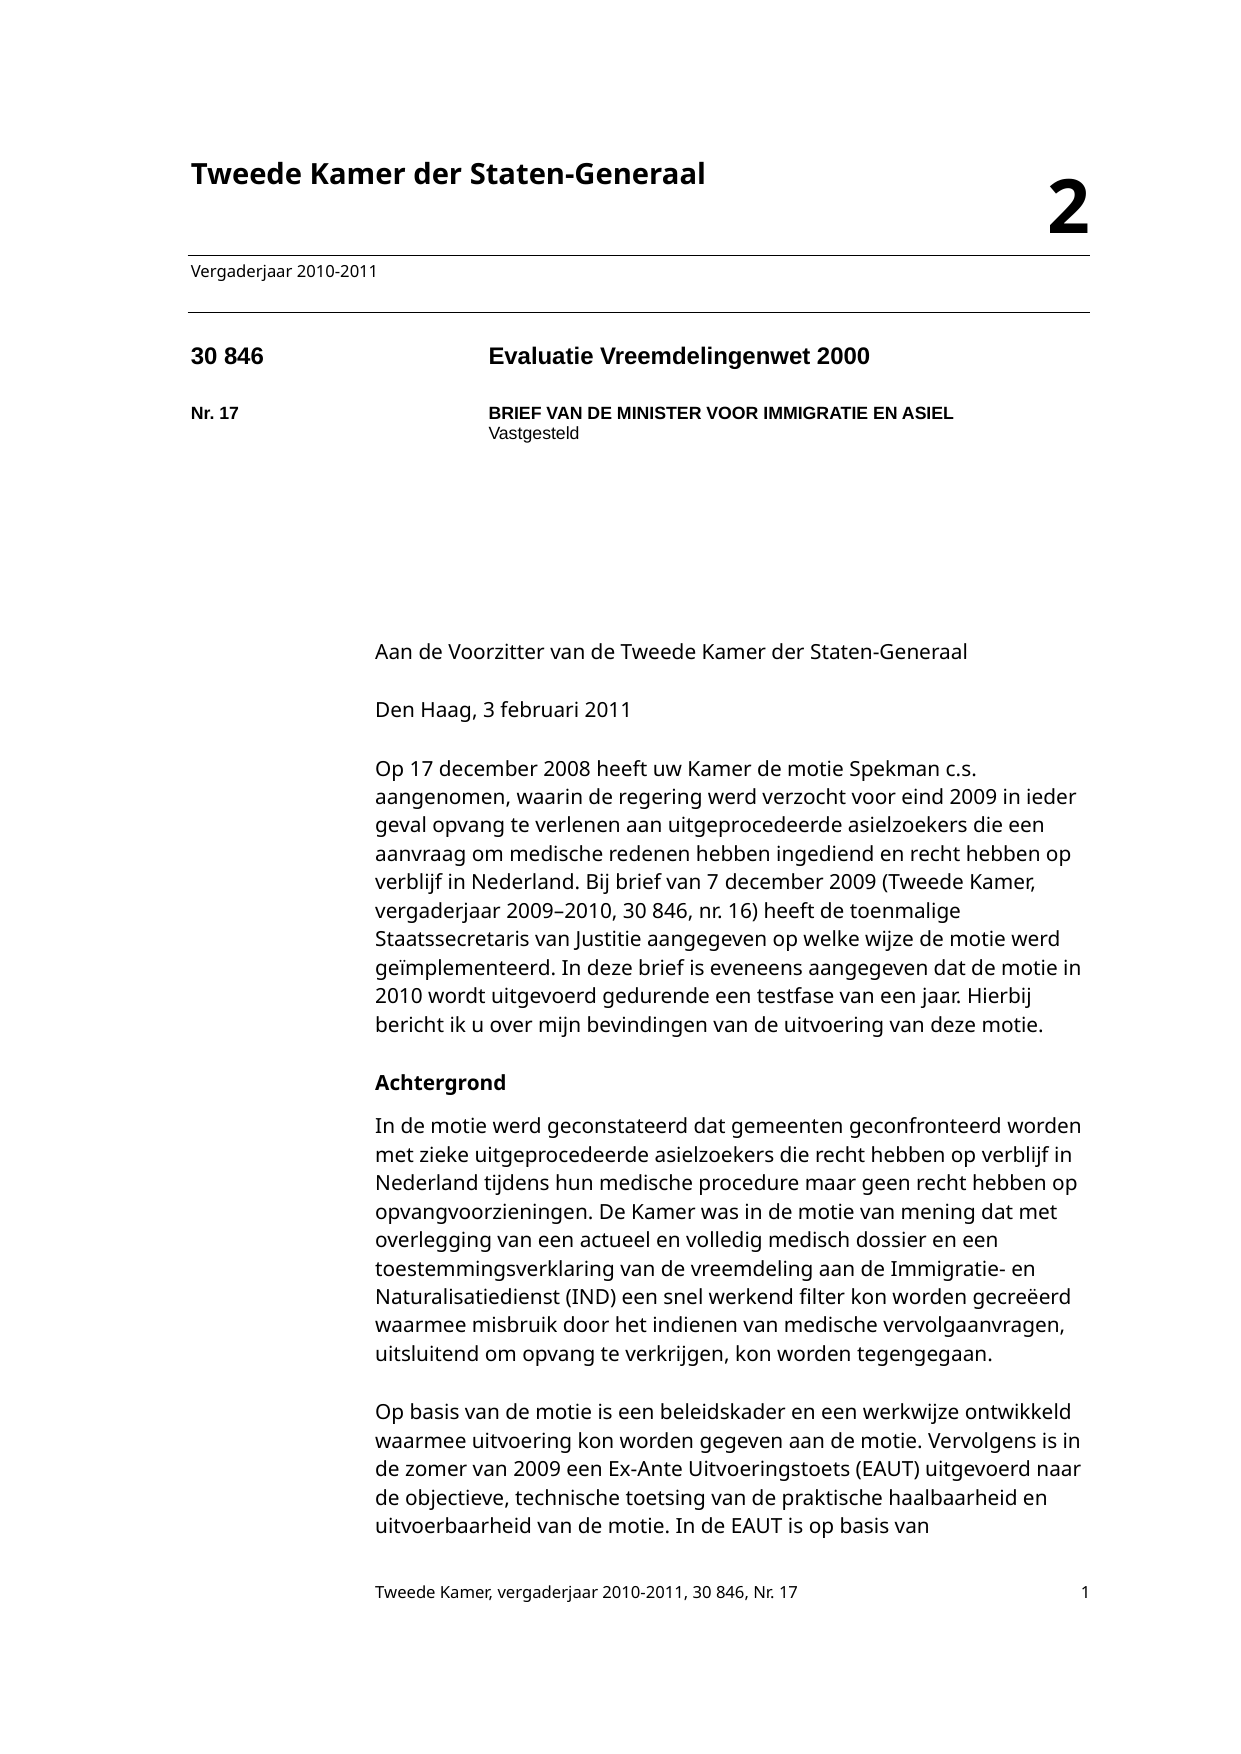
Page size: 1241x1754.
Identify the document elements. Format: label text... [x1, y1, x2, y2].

table_cell 30 846 [188, 339, 485, 399]
text Achtergrond [375, 1068, 1090, 1097]
text Op basis van de motie is een beleidskader en een werkwijze ontwikkeld waarmee uitvoering kon worden gegeven aan de motie. Vervolgens is in de zomer van 2009 een Ex-Ante Uitvoeringstoets (EAUT) uitgevoerd naar de objectieve, technische toetsing van de praktische haalbaarheid en uitvoerbaarheid van de motie. In de EAUT is op basis van [375, 1397, 1090, 1540]
text In de motie werd geconstateerd dat gemeenten geconfronteerd worden met zieke uitgeprocedeerde asielzoekers die recht hebben op verblijf in Nederland tijdens hun medische procedure maar geen recht hebben op opvangvoorzieningen. De Kamer was in de motie van mening dat met overlegging van een actueel en volledig medisch dossier en een toestemmingsverklaring van de vreemdeling aan de Immigratie- en Naturalisatiedienst (IND) een snel werkend filter kon worden gecreëerd waarmee misbruik door het indienen van medische vervolgaanvragen, uitsluitend om opvang te verkrijgen, kon worden tegengegaan. [375, 1112, 1090, 1367]
table_cell [485, 256, 1090, 312]
table_cell Evaluatie Vreemdelingenwet 2000 [485, 339, 1090, 399]
text Aan de Voorzitter van de Tweede Kamer der Staten-Generaal [375, 637, 1090, 665]
table_header Tweede Kamer der Staten-Generaal [188, 150, 909, 255]
table_cell [188, 313, 485, 339]
text Den Haag, 3 februari 2011 [375, 695, 1090, 724]
table_cell [485, 313, 1090, 339]
table_cell Nr. 17 [188, 399, 485, 518]
table_header 2 [910, 150, 1090, 255]
text Op 17 december 2008 heeft uw Kamer de motie Spekman c.s. aangenomen, waarin de regering werd verzocht voor eind 2009 in ieder geval opvang te verlenen aan uitgeprocedeerde asielzoekers die een aanvraag om medische redenen hebben ingediend en recht hebben op verblijf in Nederland. Bij brief van 7 december 2009 (Tweede Kamer, vergaderjaar 2009–2010, 30 846, nr. 16) heeft de toenmalige Staatssecretaris van Justitie aangegeven op welke wijze de motie werd geïmplementeerd. In deze brief is eveneens aangegeven dat de motie in 2010 wordt uitgevoerd gedurende een testfase van een jaar. Hierbij bericht ik u over mijn bevindingen van de uitvoering van deze motie. [375, 754, 1090, 1038]
table_cell Vergaderjaar 2010-2011 [188, 256, 485, 312]
table_cell BRIEF VAN DE MINISTER VOOR IMMIGRATIE EN ASIEL Vastgesteld [485, 399, 1090, 518]
